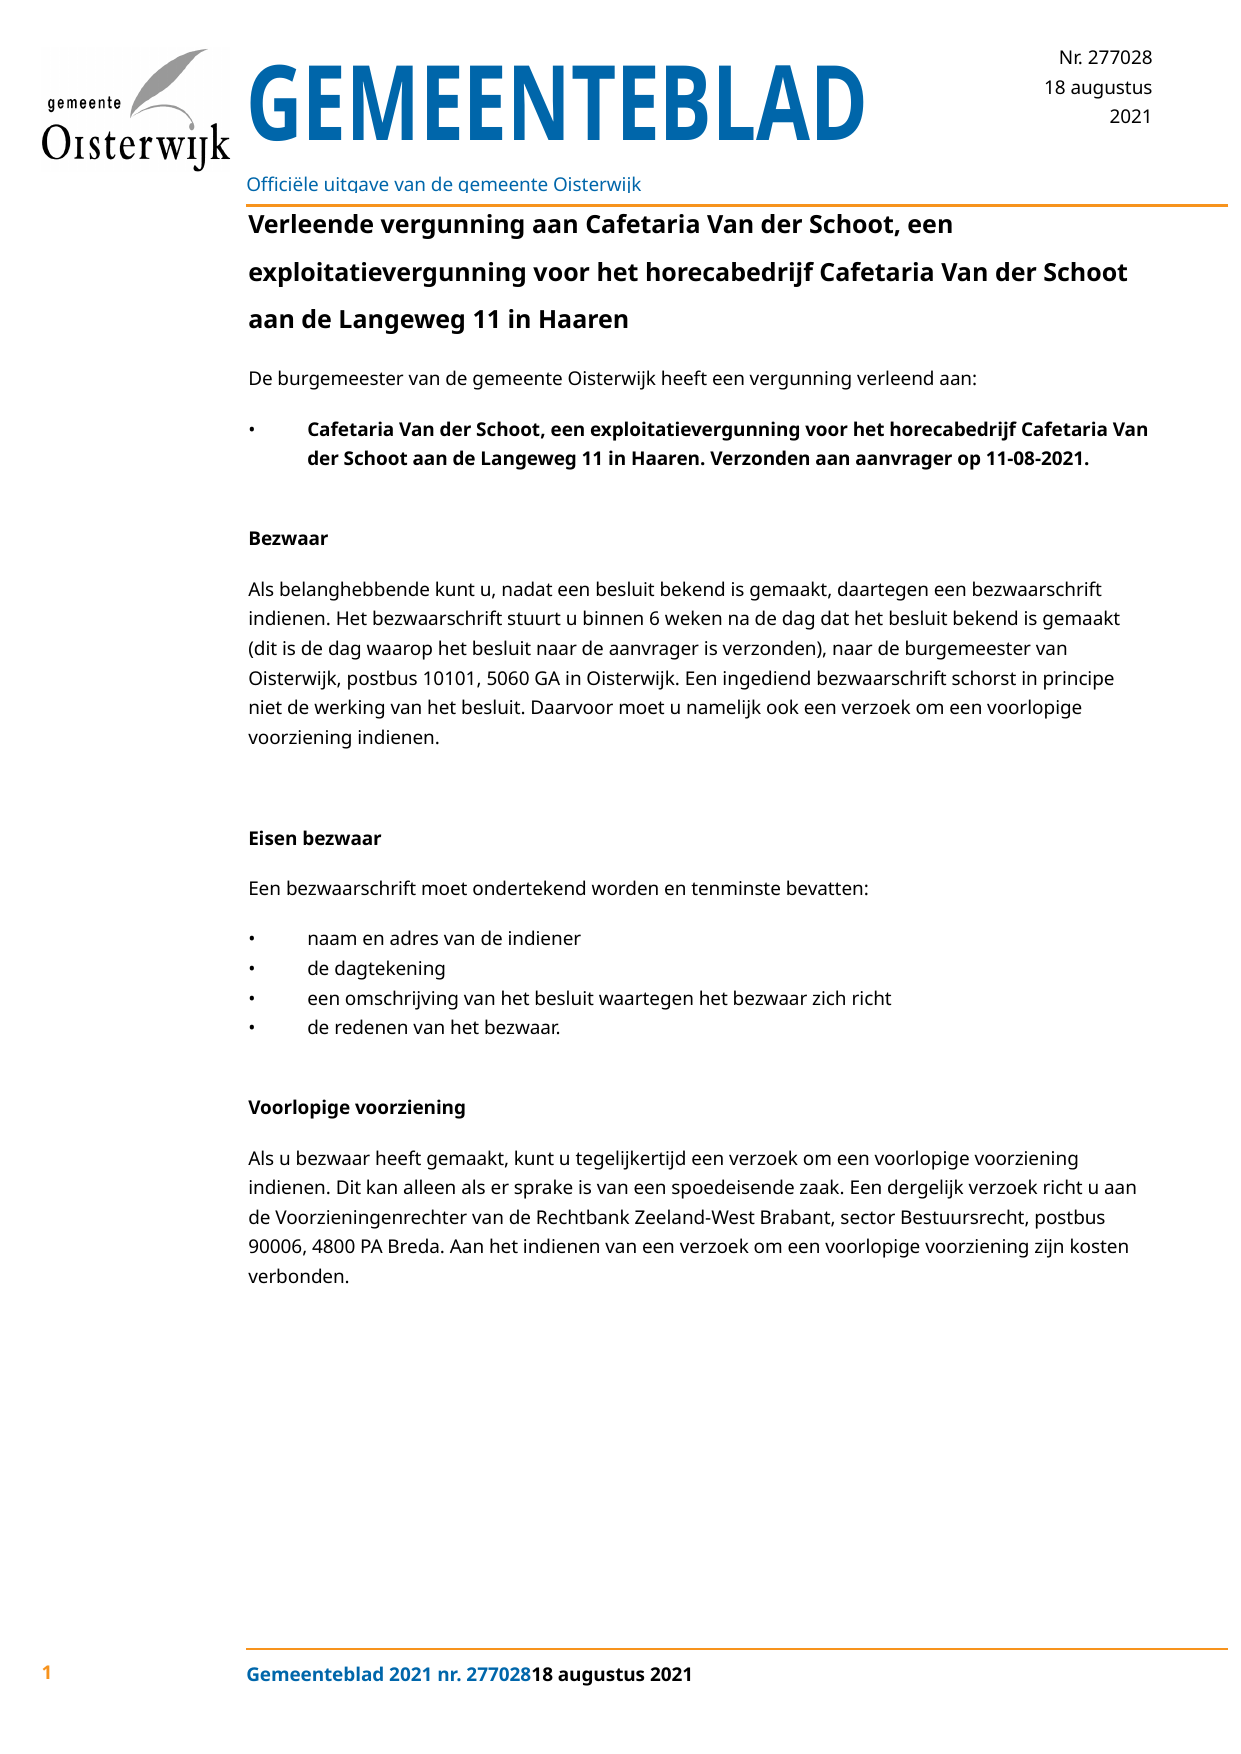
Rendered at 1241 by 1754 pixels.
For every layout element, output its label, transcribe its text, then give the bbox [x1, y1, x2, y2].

list naam en adres van de indiener [248, 926, 1152, 951]
text Een bezwaarschrift moet ondertekend worden en tenminste bevatten: [248, 875, 1152, 901]
picture [41, 47, 231, 172]
text De burgemeester van de gemeente Oisterwijk heeft een vergunning verleend aan: [248, 366, 1152, 391]
list een omschrijving van het besluit waartegen het bezwaar zich richt [248, 985, 1152, 1010]
text Als u bezwaar heeft gemaakt, kunt u tegelijkertijd een verzoek om een voorlopige voorziening indienen. Dit kan alleen als er sprake is van een spoedeisende zaak. Een dergelijk verzoek richt u aan de Voorzieningenrechter van de Rechtbank Zeeland-West Brabant, sector Bestuursrecht, postbus 90006, 4800 PA Breda. Aan het indienen van een verzoek om een voorlopige voorziening zijn kosten verbonden. [248, 1145, 1152, 1289]
text Eisen bezwaar [248, 825, 1152, 850]
list de dagtekening [248, 955, 1152, 981]
list Cafetaria Van der Schoot, een exploitatievergunning voor het horecabedrijf Cafetaria Van der Schoot aan de Langeweg 11 in Haaren. Verzonden aan aanvrager op 11-08-2021. [248, 416, 1152, 471]
text Verleende vergunning aan Cafetaria Van der Schoot, een exploitatievergunning voor het horecabedrijf Cafetaria Van der Schoot aan de Langeweg 11 in Haaren [248, 207, 1152, 336]
text Als belanghebbende kunt u, nadat een besluit bekend is gemaakt, daartegen een bezwaarschrift indienen. Het bezwaarschrift stuurt u binnen 6 weken na de dag dat het besluit bekend is gemaakt (dit is de dag waarop het besluit naar de aanvrager is verzonden), naar de burgemeester van Oisterwijk, postbus 10101, 5060 GA in Oisterwijk. Een ingediend bezwaarschrift schorst in principe niet de werking van het besluit. Daarvoor moet u namelijk ook een verzoek om een voorlopige voorziening indienen. [248, 576, 1152, 749]
text Bezwaar [248, 526, 1152, 551]
list de redenen van het bezwaar. [248, 1014, 1152, 1040]
text Voorlopige voorziening [248, 1094, 1152, 1120]
